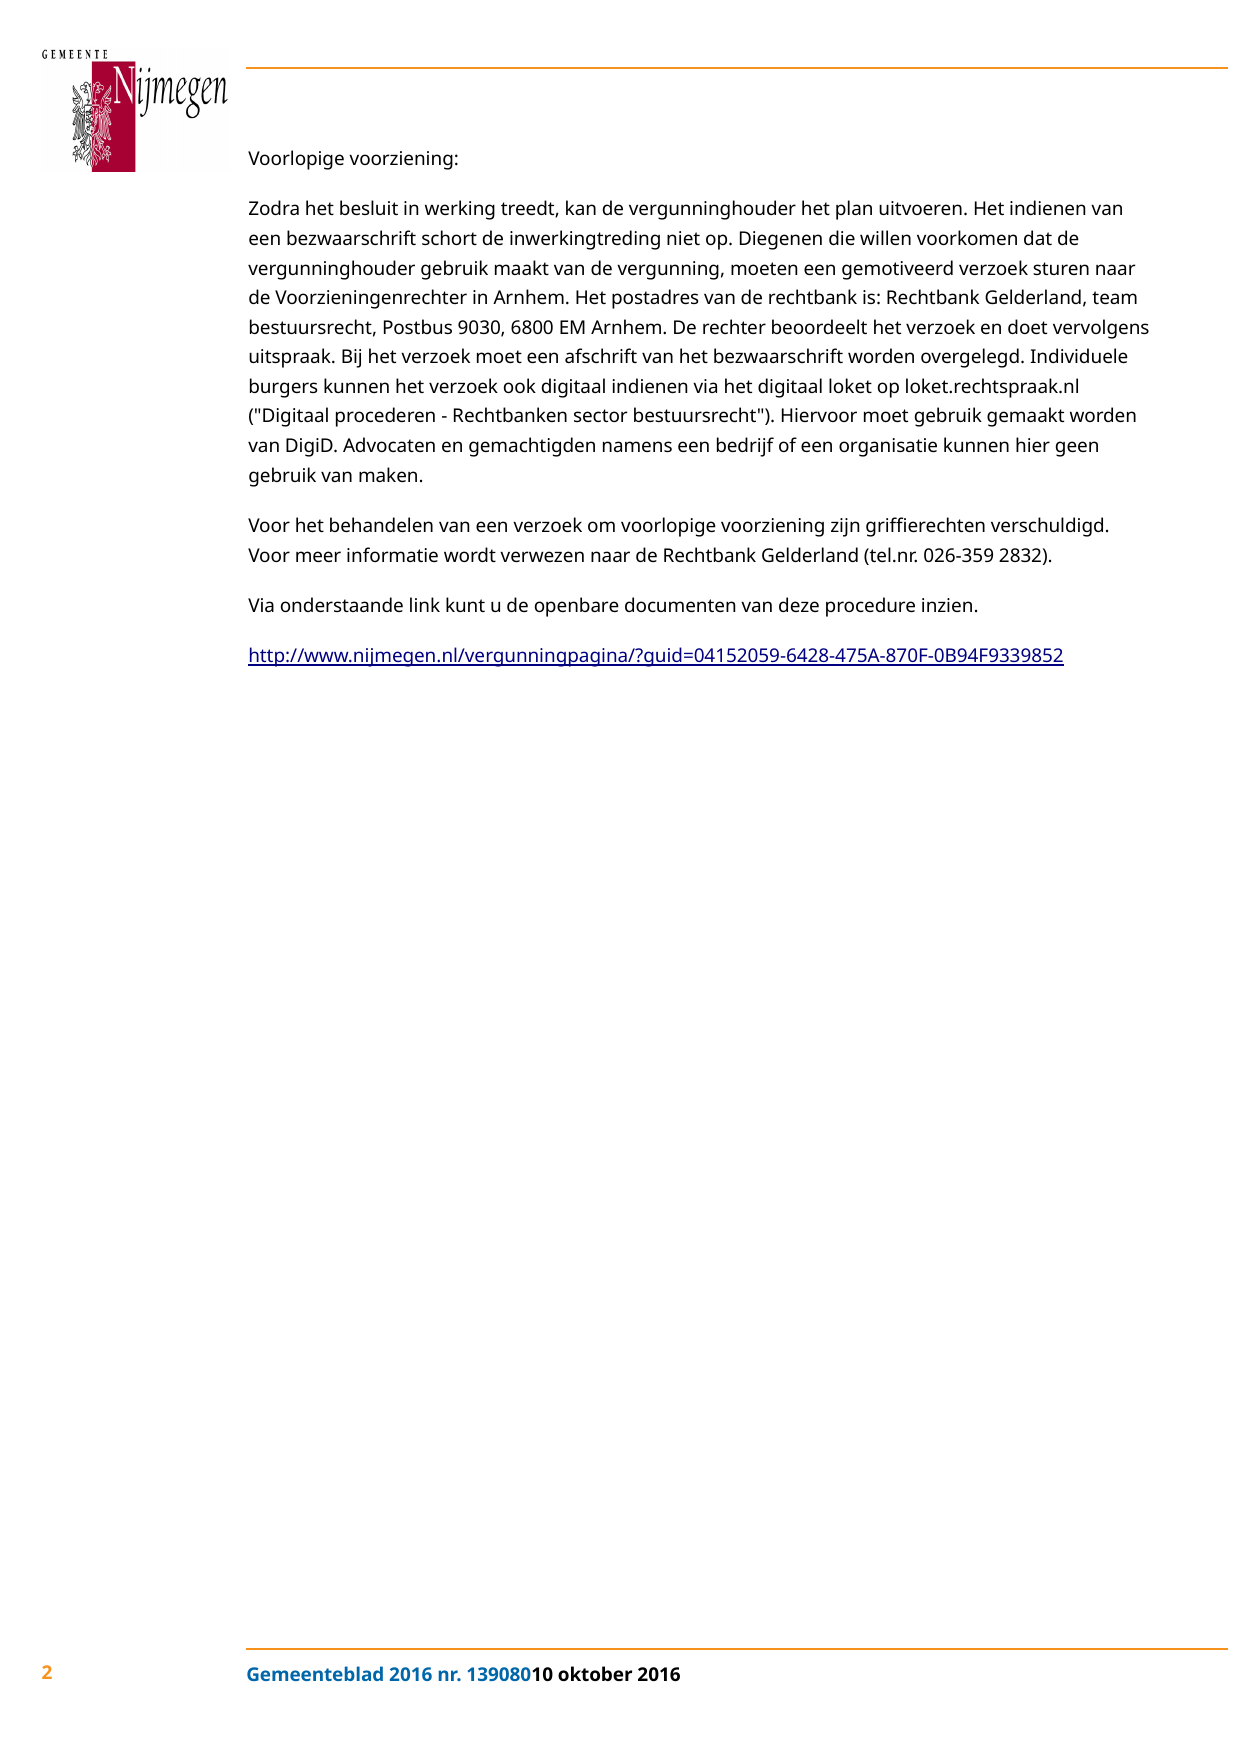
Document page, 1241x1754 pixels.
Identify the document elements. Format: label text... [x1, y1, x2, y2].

picture [41, 47, 231, 172]
text Voorlopige voorziening: [248, 145, 1152, 171]
text Voor het behandelen van een verzoek om voorlopige voorziening zijn griffierechten verschuldigd. Voor meer informatie wordt verwezen naar de Rechtbank Gelderland (tel.nr. 026-359 2832). [248, 512, 1152, 568]
text Via onderstaande link kunt u de openbare documenten van deze procedure inzien. [248, 592, 1152, 618]
text Zodra het besluit in werking treedt, kan de vergunninghouder het plan uitvoeren. Het indienen van een bezwaarschrift schort de inwerkingtreding niet op. Diegenen die willen voorkomen dat de vergunninghouder gebruik maakt van de vergunning, moeten een gemotiveerd verzoek sturen naar de Voorzieningenrechter in Arnhem. Het postadres van de rechtbank is: Rechtbank Gelderland, team bestuursrecht, Postbus 9030, 6800 EM Arnhem. De rechter beoordeelt het verzoek en doet vervolgens uitspraak. Bij het verzoek moet een afschrift van het bezwaarschrift worden overgelegd. Individuele burgers kunnen het verzoek ook digitaal indienen via het digitaal loket op loket.rechtspraak.nl ("Digitaal procederen - Rechtbanken sector bestuursrecht"). Hiervoor moet gebruik gemaakt worden van DigiD. Advocaten en gemachtigden namens een bedrijf of een organisatie kunnen hier geen gebruik van maken. [248, 196, 1152, 488]
text http://www.nijmegen.nl/vergunningpagina/?guid=04152059-6428-475A-870F-0B94F9339852 [248, 643, 1152, 668]
